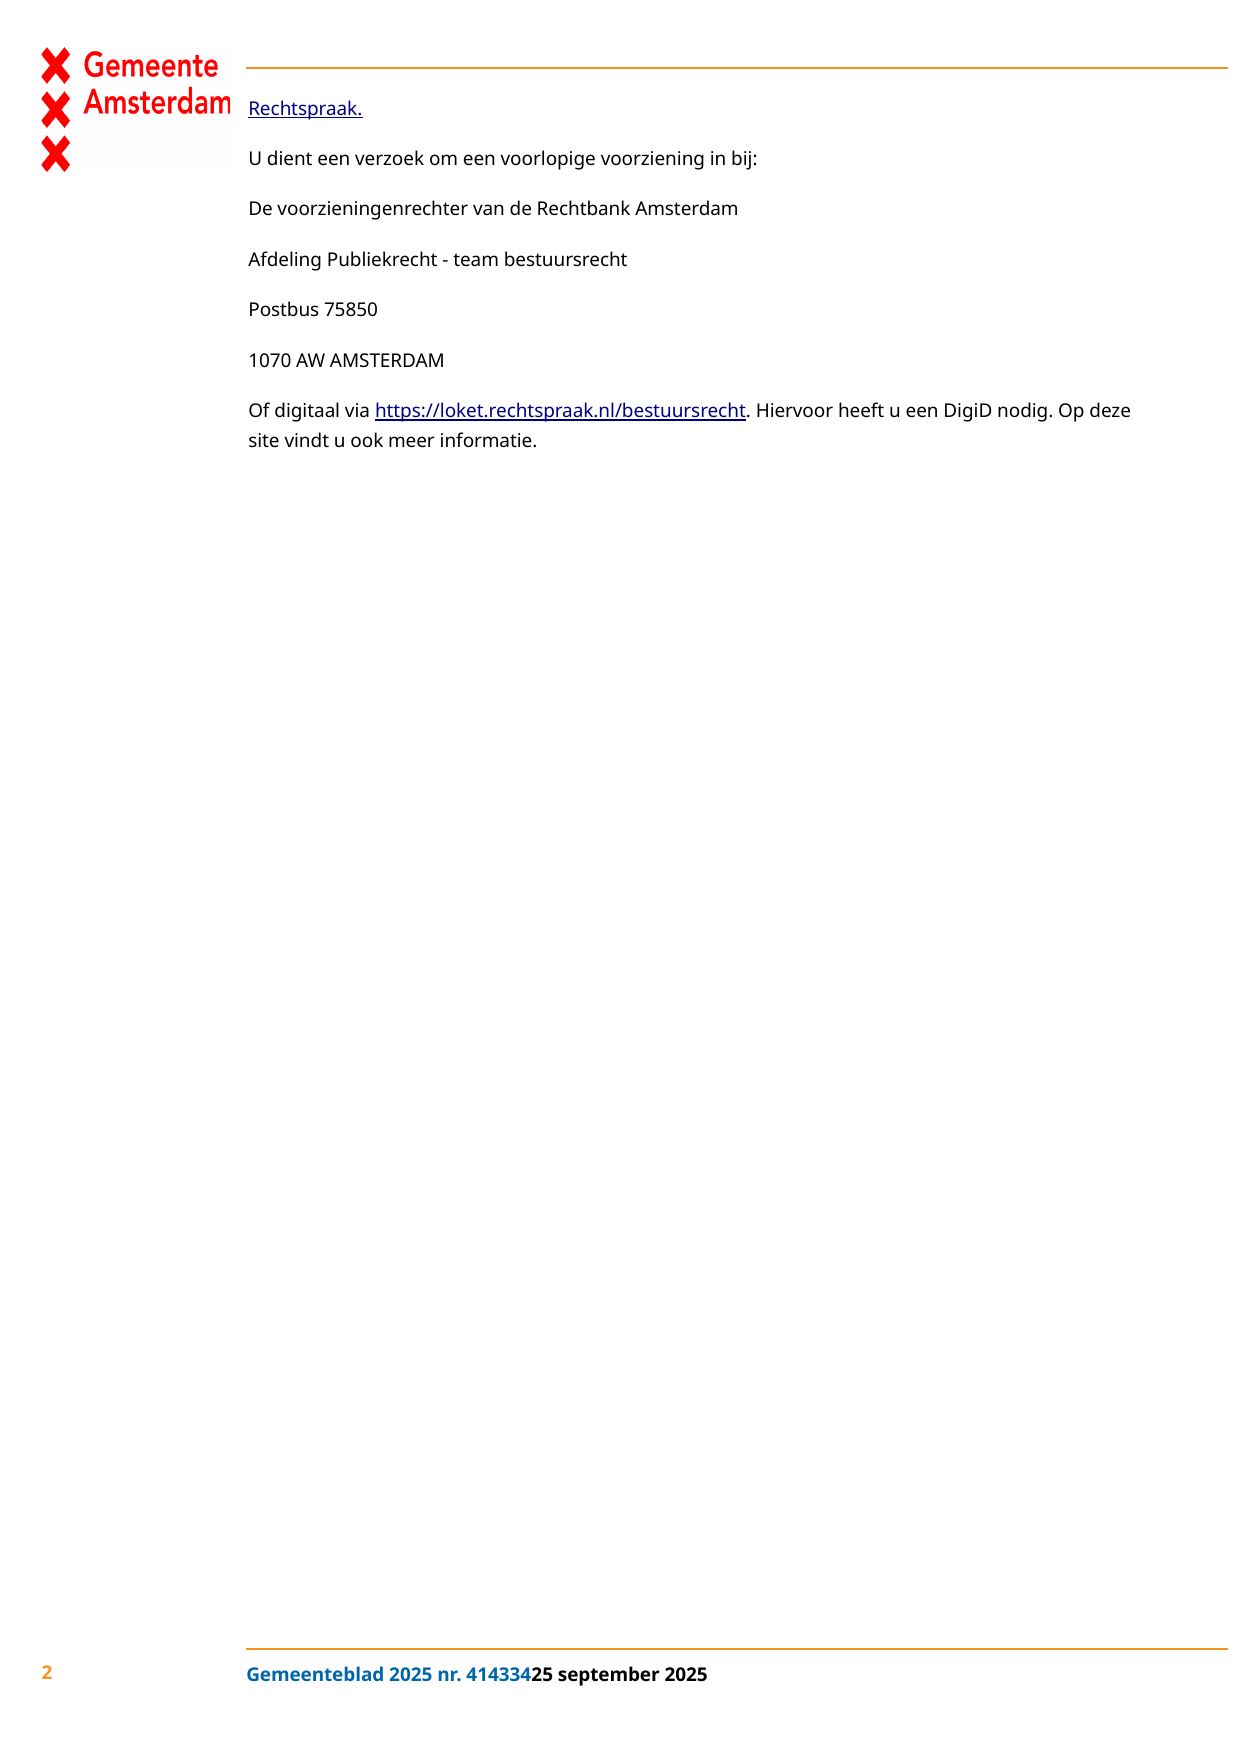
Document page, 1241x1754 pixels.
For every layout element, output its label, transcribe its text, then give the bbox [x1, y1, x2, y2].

text Of digitaal via https://loket.rechtspraak.nl/bestuursrecht. Hiervoor heeft u een DigiD nodig. Op deze site vindt u ook meer informatie. [248, 397, 1152, 453]
text De voorzieningenrechter van de Rechtbank Amsterdam [248, 196, 1152, 221]
picture [41, 47, 231, 172]
text Rechtspraak. [248, 95, 1152, 121]
text Postbus 75850 [248, 296, 1152, 322]
text 1070 AW AMSTERDAM [248, 347, 1152, 373]
text Afdeling Publiekrecht - team bestuursrecht [248, 246, 1152, 272]
text U dient een verzoek om een voorlopige voorziening in bij: [248, 145, 1152, 171]
